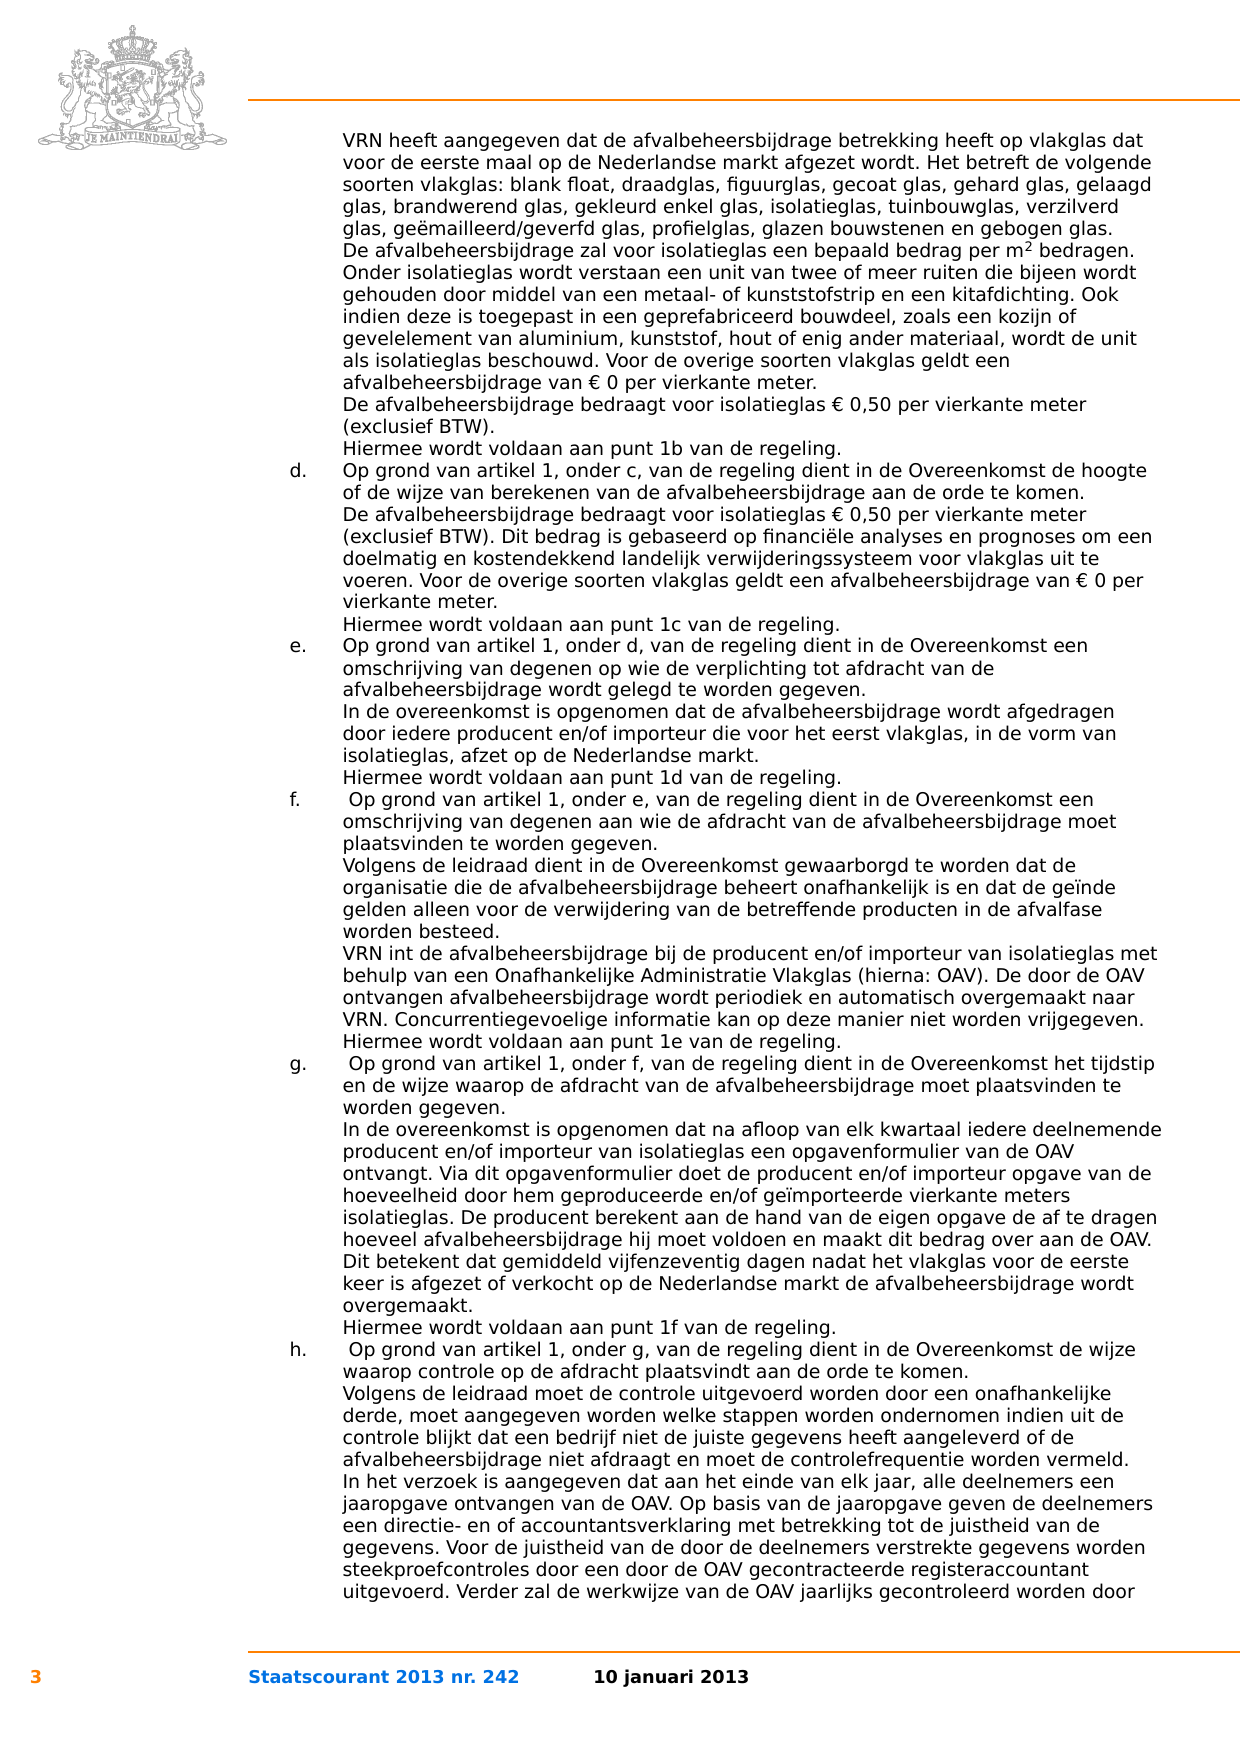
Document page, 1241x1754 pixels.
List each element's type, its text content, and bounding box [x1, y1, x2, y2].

text In het verzoek is aangegeven dat aan het einde van elk jaar, alle deelnemers een jaaropgave ontvangen van de OAV. Op basis van de jaaropgave geven de deelnemers een directie- en of accountantsverklaring met betrekking tot de juistheid van de gegevens. Voor de juistheid van de door de deelnemers verstrekte gegevens worden steekproefcontroles door een door de OAV gecontracteerde registeraccountant uitgevoerd. Verder zal de werkwijze van de OAV jaarlijks gecontroleerd worden door [342, 1471, 1163, 1602]
text In de overeenkomst is opgenomen dat de afvalbeheersbijdrage wordt afgedragen door iedere producent en/of importeur die voor het eerst vlakglas, in de vorm van isolatieglas, afzet op de Nederlandse markt. [342, 701, 1163, 767]
text VRN heeft aangegeven dat de afvalbeheersbijdrage betrekking heeft op vlakglas dat voor de eerste maal op de Nederlandse markt afgezet wordt. Het betreft de volgende soorten vlakglas: blank float, draadglas, figuurglas, gecoat glas, gehard glas, gelaagd glas, brandwerend glas, gekleurd enkel glas, isolatieglas, tuinbouwglas, verzilverd glas, geëmailleerd/geverfd glas, profielglas, glazen bouwstenen en gebogen glas. [342, 130, 1163, 240]
text Hiermee wordt voldaan aan punt 1b van de regeling. [342, 438, 1163, 459]
text f. Op grond van artikel 1, onder e, van de regeling dient in de Overeenkomst een omschrijving van degenen aan wie de afdracht van de afvalbeheersbijdrage moet plaatsvinden te worden gegeven. [289, 789, 1163, 855]
text Hiermee wordt voldaan aan punt 1d van de regeling. [342, 767, 1163, 789]
text e. Op grond van artikel 1, onder d, van de regeling dient in de Overeenkomst een omschrijving van degenen op wie de verplichting tot afdracht van de afvalbeheersbijdrage wordt gelegd te worden gegeven. [289, 635, 1163, 701]
text VRN int de afvalbeheersbijdrage bij de producent en/of importeur van isolatieglas met behulp van een Onafhankelijke Administratie Vlakglas (hierna: OAV). De door de OAV ontvangen afvalbeheersbijdrage wordt periodiek en automatisch overgemaakt naar VRN. Concurrentiegevoelige informatie kan op deze manier niet worden vrijgegeven. [342, 943, 1163, 1031]
text Hiermee wordt voldaan aan punt 1e van de regeling. [342, 1031, 1163, 1053]
text De afvalbeheersbijdrage bedraagt voor isolatieglas € 0,50 per vierkante meter (exclusief BTW). [342, 394, 1163, 438]
text Hiermee wordt voldaan aan punt 1f van de regeling. [342, 1317, 1163, 1339]
text Volgens de leidraad moet de controle uitgevoerd worden door een onafhankelijke derde, moet aangegeven worden welke stappen worden ondernomen indien uit de controle blijkt dat een bedrijf niet de juiste gegevens heeft aangeleverd of de afvalbeheersbijdrage niet afdraagt en moet de controlefrequentie worden vermeld. [342, 1383, 1163, 1471]
text g. Op grond van artikel 1, onder f, van de regeling dient in de Overeenkomst het tijdstip en de wijze waarop de afdracht van de afvalbeheersbijdrage moet plaatsvinden te worden gegeven. [289, 1053, 1163, 1119]
text Hiermee wordt voldaan aan punt 1c van de regeling. [342, 613, 1163, 635]
text De afvalbeheersbijdrage bedraagt voor isolatieglas € 0,50 per vierkante meter (exclusief BTW). Dit bedrag is gebaseerd op financiële analyses en prognoses om een doelmatig en kostendekkend landelijk verwijderingssysteem voor vlakglas uit te voeren. Voor de overige soorten vlakglas geldt een afvalbeheersbijdrage van € 0 per vierkante meter. [342, 503, 1163, 613]
text h. Op grond van artikel 1, onder g, van de regeling dient in de Overeenkomst de wijze waarop controle op de afdracht plaatsvindt aan de orde te komen. [289, 1339, 1163, 1383]
text In de overeenkomst is opgenomen dat na afloop van elk kwartaal iedere deelnemende producent en/of importeur van isolatieglas een opgavenformulier van de OAV ontvangt. Via dit opgavenformulier doet de producent en/of importeur opgave van de hoeveelheid door hem geproduceerde en/of geïmporteerde vierkante meters isolatieglas. De producent berekent aan de hand van de eigen opgave de af te dragen hoeveel afvalbeheersbijdrage hij moet voldoen en maakt dit bedrag over aan de OAV. Dit betekent dat gemiddeld vijfenzeventig dagen nadat het vlakglas voor de eerste keer is afgezet of verkocht op de Nederlandse markt de afvalbeheersbijdrage wordt overgemaakt. [342, 1119, 1163, 1317]
text Volgens de leidraad dient in de Overeenkomst gewaarborgd te worden dat de organisatie die de afvalbeheersbijdrage beheert onafhankelijk is en dat de geïnde gelden alleen voor de verwijdering van de betreffende producten in de afvalfase worden besteed. [342, 855, 1163, 943]
text De afvalbeheersbijdrage zal voor isolatieglas een bepaald bedrag per m2 bedragen. Onder isolatieglas wordt verstaan een unit van twee of meer ruiten die bijeen wordt gehouden door middel van een metaal- of kunststofstrip en een kitafdichting. Ook indien deze is toegepast in een geprefabriceerd bouwdeel, zoals een kozijn of gevelelement van aluminium, kunststof, hout of enig ander materiaal, wordt de unit als isolatieglas beschouwd. Voor de overige soorten vlakglas geldt een afvalbeheersbijdrage van € 0 per vierkante meter. [342, 240, 1163, 394]
text d. Op grond van artikel 1, onder c, van de regeling dient in de Overeenkomst de hoogte of de wijze van berekenen van de afvalbeheersbijdrage aan de orde te komen. [289, 459, 1163, 503]
picture [38, 25, 227, 150]
